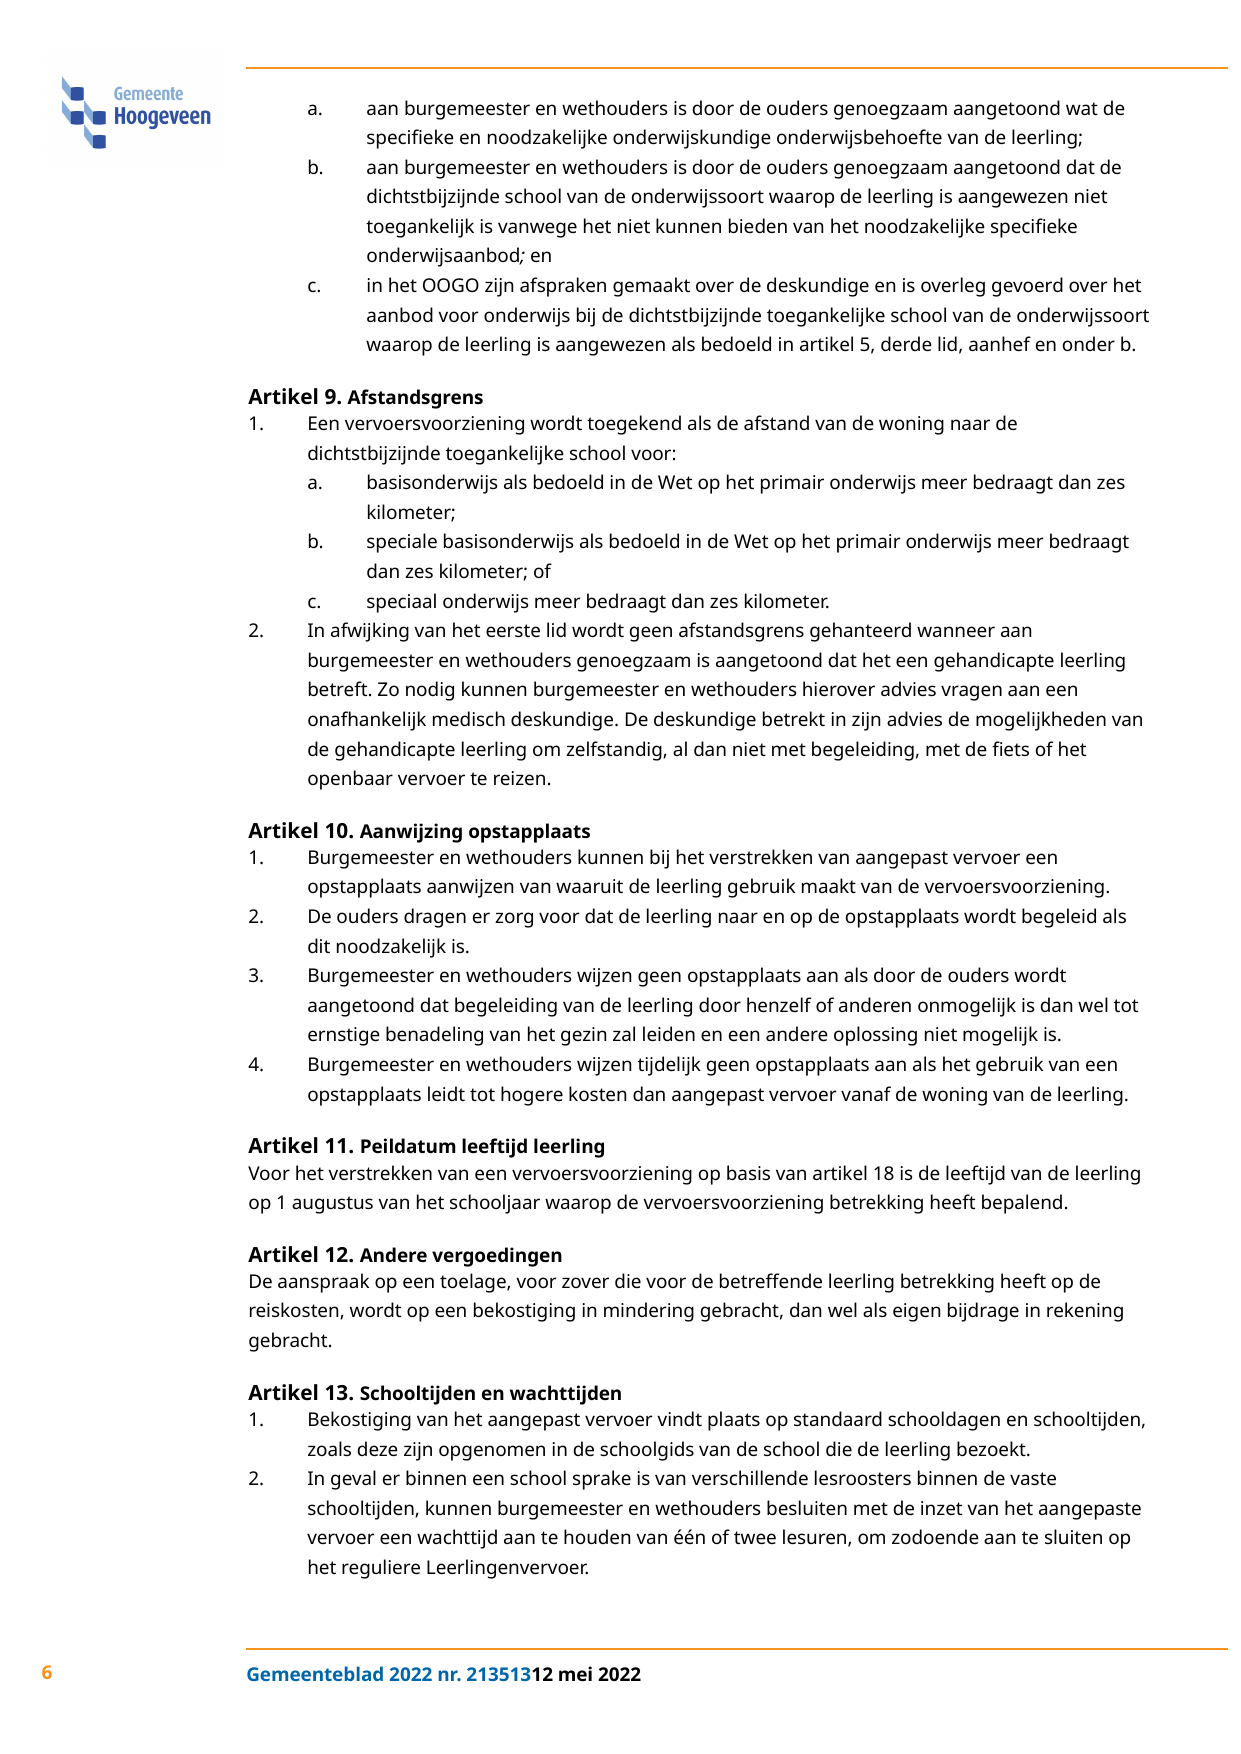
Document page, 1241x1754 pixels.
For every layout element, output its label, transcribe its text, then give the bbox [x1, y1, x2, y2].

list speciaal onderwijs meer bedraagt dan zes kilometer. [307, 588, 1152, 613]
text Voor het verstrekken van een vervoersvoorziening op basis van artikel 18 is de leeftijd van de leerling op 1 augustus van het schooljaar waarop de vervoersvoorziening betrekking heeft bepalend. [248, 1160, 1152, 1215]
list aan burgemeester en wethouders is door de ouders genoegzaam aangetoond dat de dichtstbijzijnde school van de onderwijssoort waarop de leerling is aangewezen niet toegankelijk is vanwege het niet kunnen bieden van het noodzakelijke specifieke onderwijsaanbod; en [307, 154, 1152, 268]
list Bekostiging van het aangepast vervoer vindt plaats op standaard schooldagen en schooltijden, zoals deze zijn opgenomen in de schoolgids van de school die de leerling bezoekt. [248, 1406, 1152, 1461]
list Burgemeester en wethouders wijzen geen opstapplaats aan als door de ouders wordt aangetoond dat begeleiding van de leerling door henzelf of anderen onmogelijk is dan wel tot ernstige benadeling van het gezin zal leiden en een andere oplossing niet mogelijk is. [248, 962, 1152, 1047]
text Artikel 9. Afstandsgrens [248, 382, 1152, 410]
list De ouders dragen er zorg voor dat de leerling naar en op de opstapplaats wordt begeleid als dit noodzakelijk is. [248, 903, 1152, 959]
list Een vervoersvoorziening wordt toegekend als de afstand van de woning naar de dichtstbijzijnde toegankelijke school voor: [248, 410, 1152, 466]
list Burgemeester en wethouders wijzen tijdelijk geen opstapplaats aan als het gebruik van een opstapplaats leidt tot hogere kosten dan aangepast vervoer vanaf de woning van de leerling. [248, 1051, 1152, 1107]
text Artikel 12. Andere vergoedingen [248, 1240, 1152, 1268]
list aan burgemeester en wethouders is door de ouders genoegzaam aangetoond wat de specifieke en noodzakelijke onderwijskundige onderwijsbehoefte van de leerling; [307, 95, 1152, 150]
list speciale basisonderwijs als bedoeld in de Wet op het primair onderwijs meer bedraagt dan zes kilometer; of [307, 529, 1152, 584]
list In geval er binnen een school sprake is van verschillende lesroosters binnen de vaste schooltijden, kunnen burgemeester en wethouders besluiten met de inzet van het aangepaste vervoer een wachttijd aan te houden van één of twee lesuren, om zodoende aan te sluiten op het reguliere Leerlingenvervoer. [248, 1465, 1152, 1580]
text Artikel 11. Peildatum leeftijd leerling [248, 1131, 1152, 1160]
text Artikel 13. Schooltijden en wachttijden [248, 1378, 1152, 1406]
picture [41, 47, 231, 172]
list in het OOGO zijn afspraken gemaakt over de deskundige en is overleg gevoerd over het aanbod voor onderwijs bij de dichtstbijzijnde toegankelijke school van de onderwijssoort waarop de leerling is aangewezen als bedoeld in artikel 5, derde lid, aanhef en onder b. [307, 272, 1152, 357]
list In afwijking van het eerste lid wordt geen afstandsgrens gehanteerd wanneer aan burgemeester en wethouders genoegzaam is aangetoond dat het een gehandicapte leerling betreft. Zo nodig kunnen burgemeester en wethouders hierover advies vragen aan een onafhankelijk medisch deskundige. De deskundige betrekt in zijn advies de mogelijkheden van de gehandicapte leerling om zelfstandig, al dan niet met begeleiding, met de fiets of het openbaar vervoer te reizen. [248, 617, 1152, 791]
text Artikel 10. Aanwijzing opstapplaats [248, 816, 1152, 844]
text De aanspraak op een toelage, voor zover die voor de betreffende leerling betrekking heeft op de reiskosten, wordt op een bekostiging in mindering gebracht, dan wel als eigen bijdrage in rekening gebracht. [248, 1268, 1152, 1353]
list basisonderwijs als bedoeld in de Wet op het primair onderwijs meer bedraagt dan zes kilometer; [307, 469, 1152, 525]
list Burgemeester en wethouders kunnen bij het verstrekken van aangepast vervoer een opstapplaats aanwijzen van waaruit de leerling gebruik maakt van de vervoersvoorziening. [248, 844, 1152, 899]
